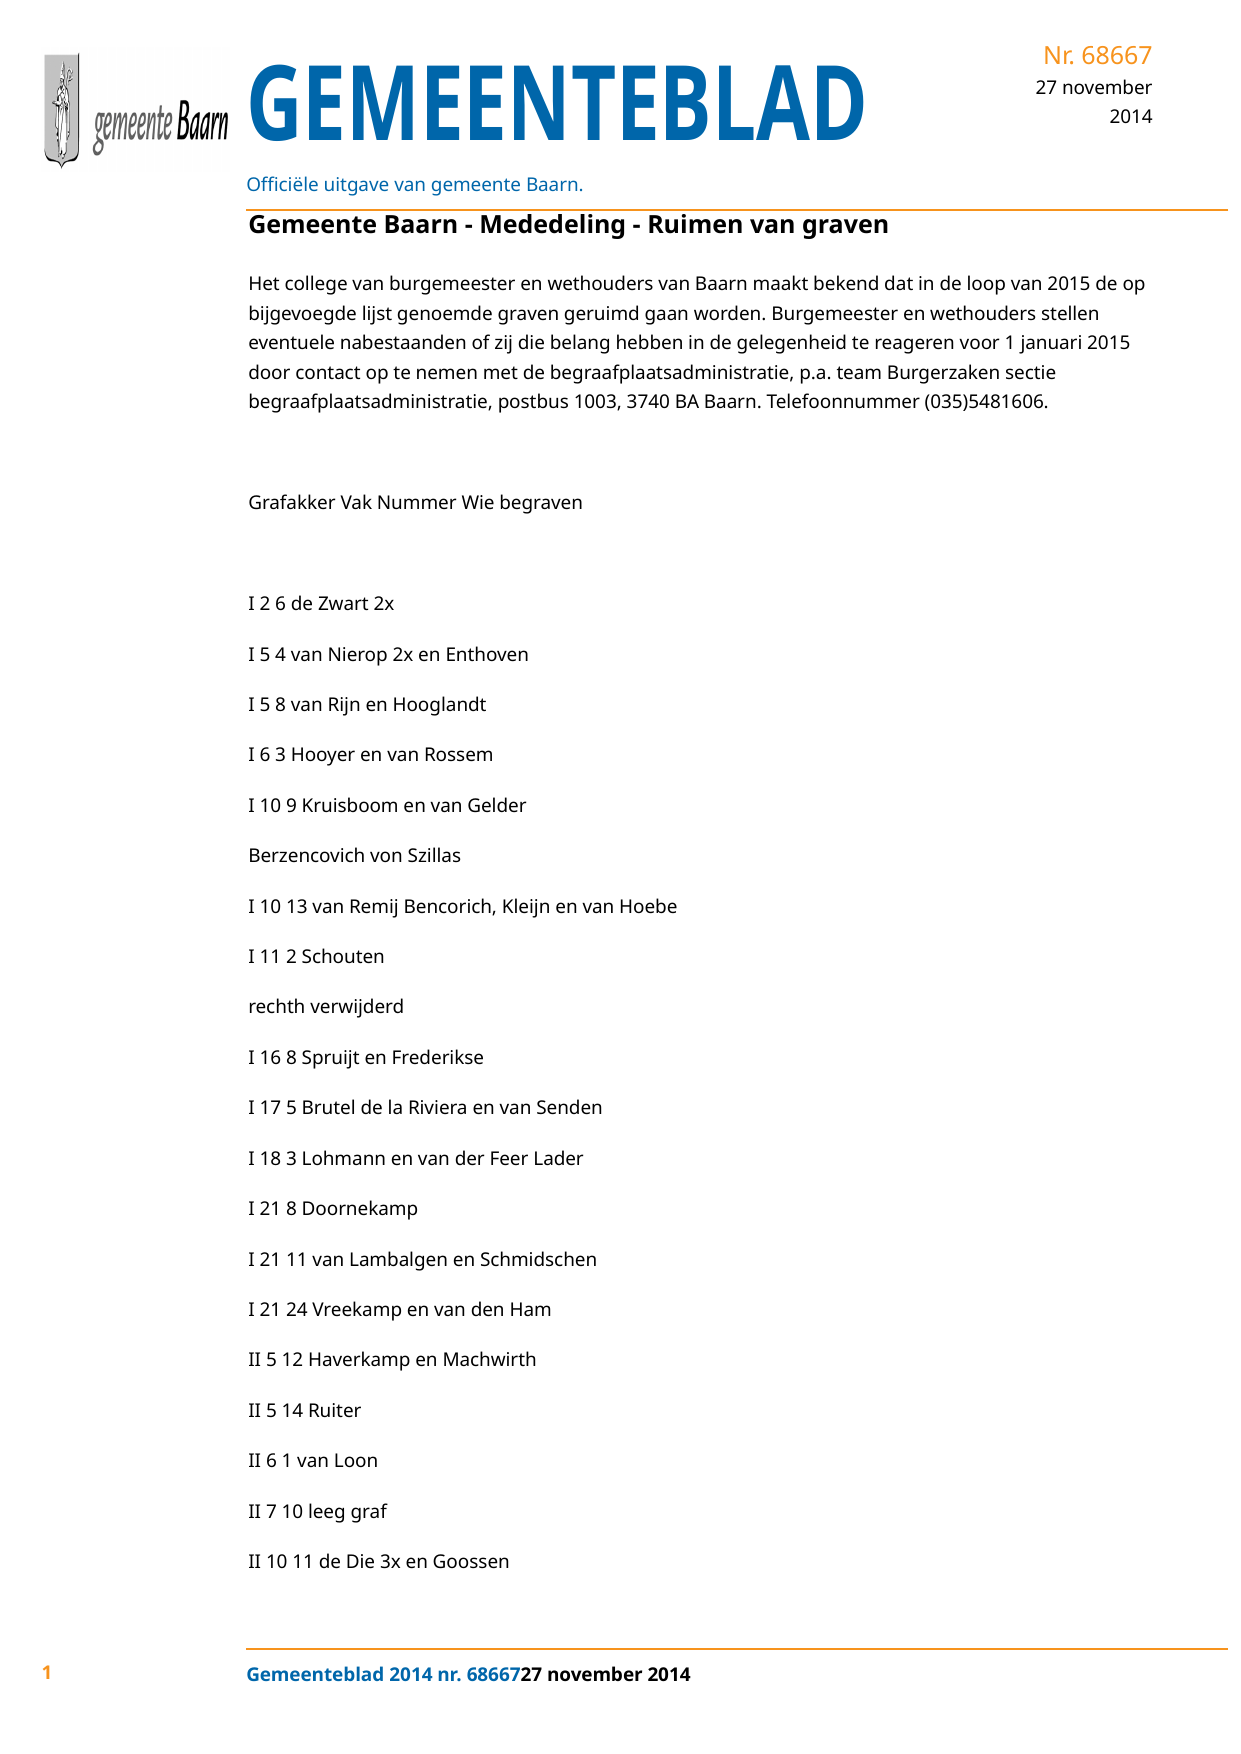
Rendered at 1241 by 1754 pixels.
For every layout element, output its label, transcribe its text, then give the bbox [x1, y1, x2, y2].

text II 5 14 Ruiter [248, 1397, 1152, 1423]
text Grafakker Vak Nummer Wie begraven [248, 489, 1152, 515]
text II 7 10 leeg graf [248, 1498, 1152, 1523]
text I 21 11 van Lambalgen en Schmidschen [248, 1246, 1152, 1271]
text Het college van burgemeester en wethouders van Baarn maakt bekend dat in de loop van 2015 de op bijgevoegde lijst genoemde graven geruimd gaan worden. Burgemeester en wethouders stellen eventuele nabestaanden of zij die belang hebben in de gelegenheid te reageren voor 1 januari 2015 door contact op te nemen met de begraafplaatsadministratie, p.a. team Burgerzaken sectie begraafplaatsadministratie, postbus 1003, 3740 BA Baarn. Telefoonnummer (035)5481606. [248, 270, 1152, 414]
text Gemeente Baarn - Mededeling - Ruimen van graven [248, 211, 1152, 241]
text I 5 8 van Rijn en Hooglandt [248, 691, 1152, 717]
text I 10 13 van Remij Bencorich, Kleijn en van Hoebe [248, 893, 1152, 918]
text II 6 1 van Loon [248, 1447, 1152, 1473]
text I 21 24 Vreekamp en van den Ham [248, 1296, 1152, 1322]
text II 10 11 de Die 3x en Goossen [248, 1548, 1152, 1574]
text I 10 9 Kruisboom en van Gelder [248, 792, 1152, 818]
text I 21 8 Doornekamp [248, 1195, 1152, 1221]
text I 5 4 van Nierop 2x en Enthoven [248, 641, 1152, 666]
text II 5 12 Haverkamp en Machwirth [248, 1347, 1152, 1372]
text Berzencovich von Szillas [248, 842, 1152, 868]
text I 16 8 Spruijt en Frederikse [248, 1044, 1152, 1070]
text rechth verwijderd [248, 994, 1152, 1019]
text I 11 2 Schouten [248, 943, 1152, 969]
text I 17 5 Brutel de la Riviera en van Senden [248, 1094, 1152, 1120]
text I 2 6 de Zwart 2x [248, 590, 1152, 616]
picture [41, 47, 231, 172]
text I 18 3 Lohmann en van der Feer Lader [248, 1145, 1152, 1171]
text I 6 3 Hooyer en van Rossem [248, 742, 1152, 767]
